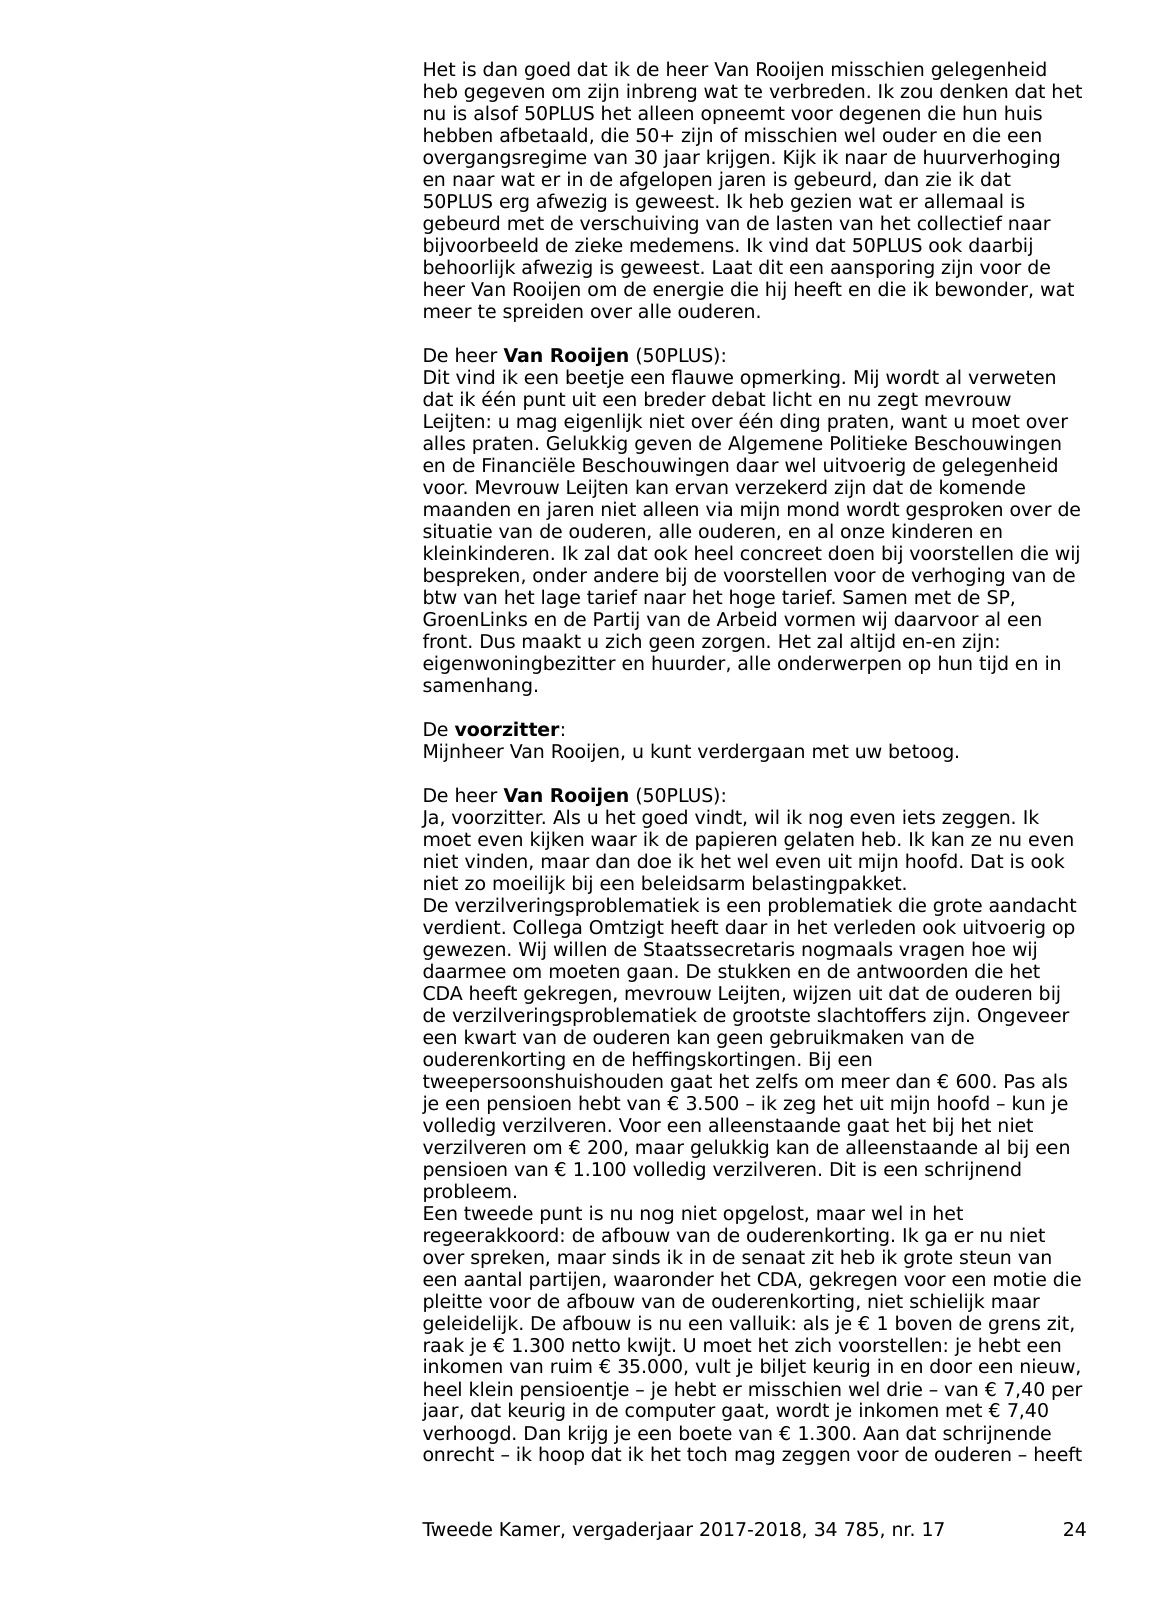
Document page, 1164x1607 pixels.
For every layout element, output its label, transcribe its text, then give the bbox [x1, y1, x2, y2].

text Dit vind ik een beetje een flauwe opmerking. Mij wordt al verweten dat ik één punt uit een breder debat licht en nu zegt mevrouw Leijten: u mag eigenlijk niet over één ding praten, want u moet over alles praten. Gelukkig geven de Algemene Politieke Beschouwingen en de Financiële Beschouwingen daar wel uitvoerig de gelegenheid voor. Mevrouw Leijten kan ervan verzekerd zijn dat de komende maanden en jaren niet alleen via mijn mond wordt gesproken over de situatie van de ouderen, alle ouderen, en al onze kinderen en kleinkinderen. Ik zal dat ook heel concreet doen bij voorstellen die wij bespreken, onder andere bij de voorstellen voor de verhoging van de btw van het lage tarief naar het hoge tarief. Samen met de SP, GroenLinks en de Partij van de Arbeid vormen wij daarvoor al een front. Dus maakt u zich geen zorgen. Het zal altijd en-en zijn: eigenwoningbezitter en huurder, alle onderwerpen op hun tijd en in samenhang. [422, 367, 1087, 697]
text De voorzitter: [422, 719, 1087, 741]
text De verzilveringsproblematiek is een problematiek die grote aandacht verdient. Collega Omtzigt heeft daar in het verleden ook uitvoerig op gewezen. Wij willen de Staatssecretaris nogmaals vragen hoe wij daarmee om moeten gaan. De stukken en de antwoorden die het CDA heeft gekregen, mevrouw Leijten, wijzen uit dat de ouderen bij de verzilveringsproblematiek de grootste slachtoffers zijn. Ongeveer een kwart van de ouderen kan geen gebruikmaken van de ouderenkorting en de heffingskortingen. Bij een tweepersoonshuishouden gaat het zelfs om meer dan € 600. Pas als je een pensioen hebt van € 3.500 – ik zeg het uit mijn hoofd – kun je volledig verzilveren. Voor een alleenstaande gaat het bij het niet verzilveren om € 200, maar gelukkig kan de alleenstaande al bij een pensioen van € 1.100 volledig verzilveren. Dit is een schrijnend probleem. [422, 895, 1087, 1203]
text Het is dan goed dat ik de heer Van Rooijen misschien gelegenheid heb gegeven om zijn inbreng wat te verbreden. Ik zou denken dat het nu is alsof 50PLUS het alleen opneemt voor degenen die hun huis hebben afbetaald, die 50+ zijn of misschien wel ouder en die een overgangsregime van 30 jaar krijgen. Kijk ik naar de huurverhoging en naar wat er in de afgelopen jaren is gebeurd, dan zie ik dat 50PLUS erg afwezig is geweest. Ik heb gezien wat er allemaal is gebeurd met de verschuiving van de lasten van het collectief naar bijvoorbeeld de zieke medemens. Ik vind dat 50PLUS ook daarbij behoorlijk afwezig is geweest. Laat dit een aansporing zijn voor de heer Van Rooijen om de energie die hij heeft en die ik bewonder, wat meer te spreiden over alle ouderen. [422, 59, 1087, 323]
text Een tweede punt is nu nog niet opgelost, maar wel in het regeerakkoord: de afbouw van de ouderenkorting. Ik ga er nu niet over spreken, maar sinds ik in de senaat zit heb ik grote steun van een aantal partijen, waaronder het CDA, gekregen voor een motie die pleitte voor de afbouw van de ouderenkorting, niet schielijk maar geleidelijk. De afbouw is nu een valluik: als je € 1 boven de grens zit, raak je € 1.300 netto kwijt. U moet het zich voorstellen: je hebt een inkomen van ruim € 35.000, vult je biljet keurig in en door een nieuw, heel klein pensioentje – je hebt er misschien wel drie – van € 7,40 per jaar, dat keurig in de computer gaat, wordt je inkomen met € 7,40 verhoogd. Dan krijg je een boete van € 1.300. Aan dat schrijnende onrecht – ik hoop dat ik het toch mag zeggen voor de ouderen – heeft [422, 1203, 1087, 1466]
text De heer Van Rooijen (50PLUS): [422, 785, 1087, 807]
text De heer Van Rooijen (50PLUS): [422, 345, 1087, 367]
text Ja, voorzitter. Als u het goed vindt, wil ik nog even iets zeggen. Ik moet even kijken waar ik de papieren gelaten heb. Ik kan ze nu even niet vinden, maar dan doe ik het wel even uit mijn hoofd. Dat is ook niet zo moeilijk bij een beleidsarm belastingpakket. [422, 807, 1087, 895]
text Mijnheer Van Rooijen, u kunt verdergaan met uw betoog. [422, 741, 1087, 763]
